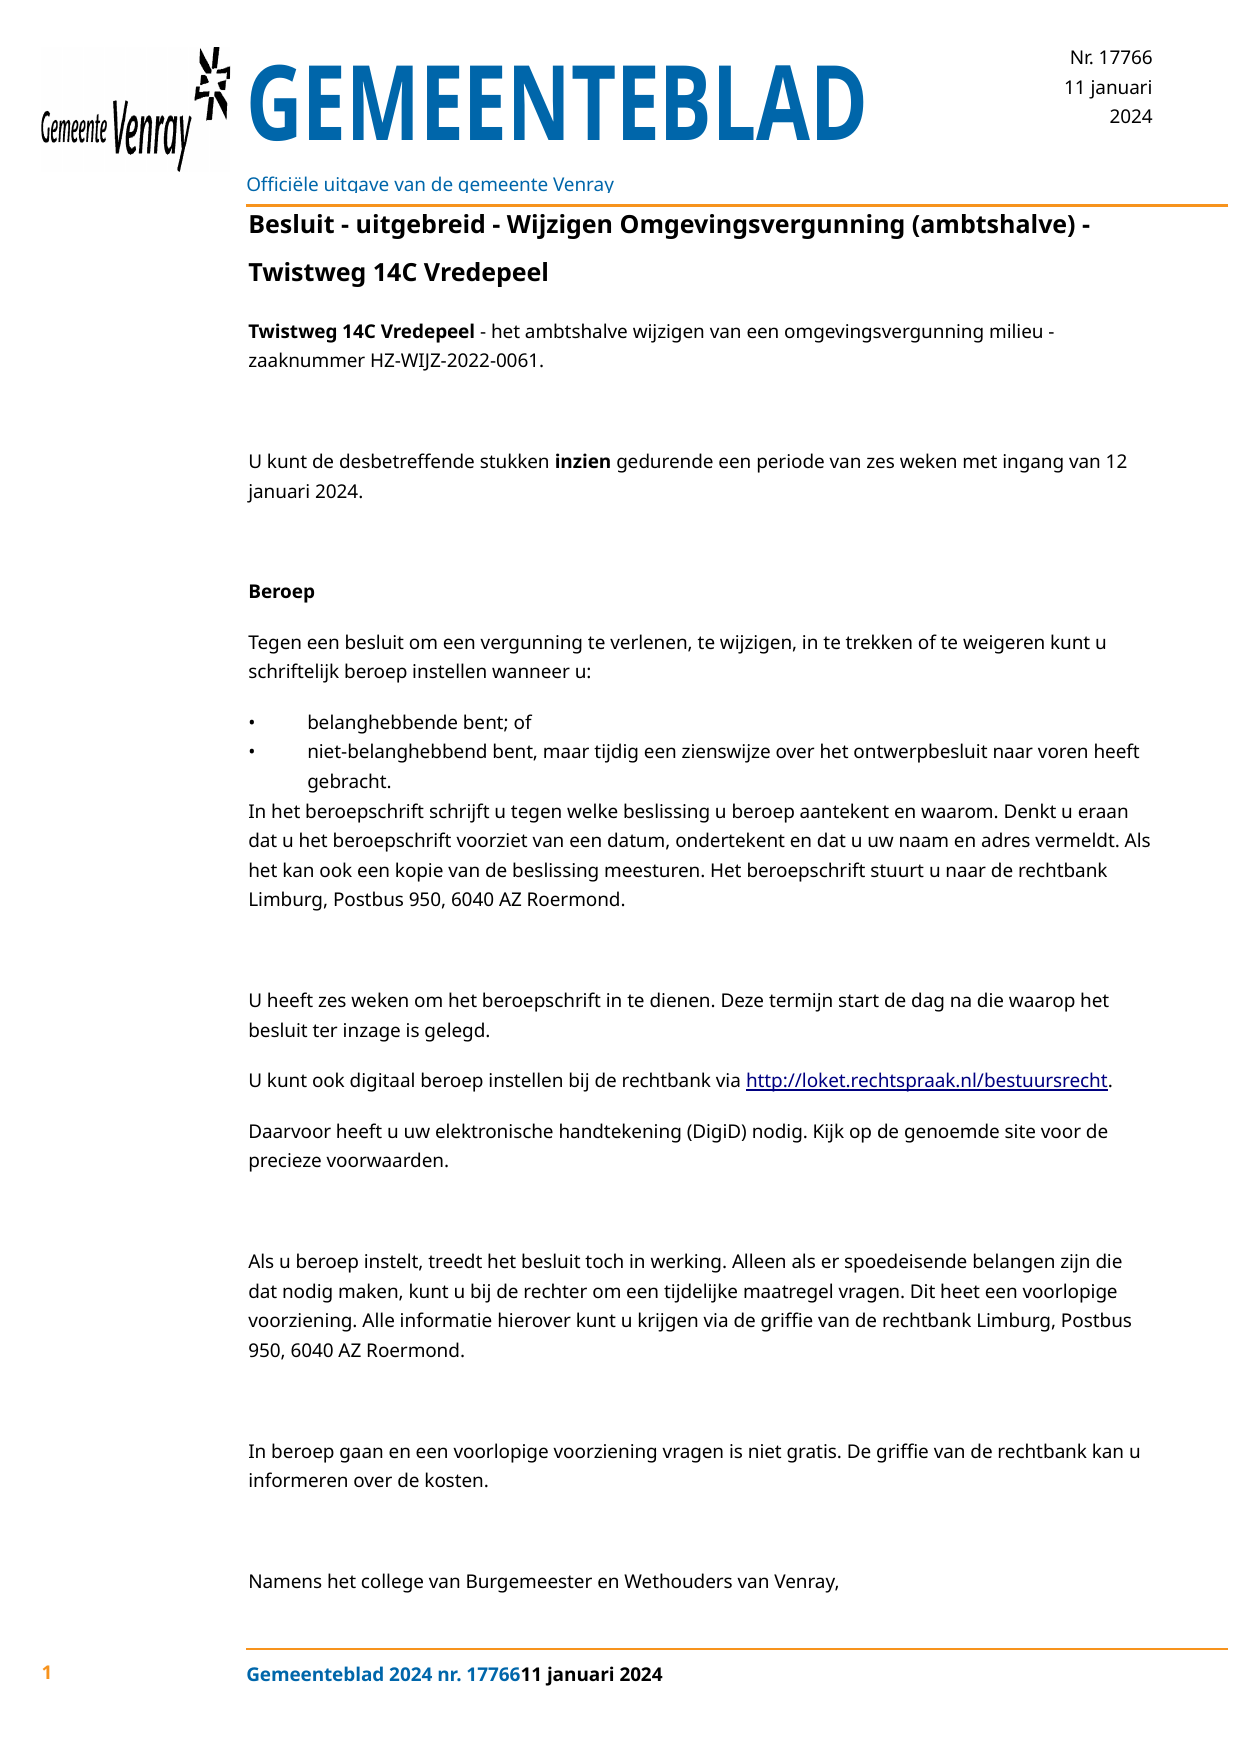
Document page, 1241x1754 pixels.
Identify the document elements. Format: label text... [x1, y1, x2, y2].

text Namens het college van Burgemeester en Wethouders van Venray, [248, 1568, 1152, 1594]
text U kunt ook digitaal beroep instellen bij de rechtbank via http://loket.rechtspraak.nl/bestuursrecht. [248, 1067, 1152, 1093]
text Beroep [248, 579, 1152, 604]
text In het beroepschrift schrijft u tegen welke beslissing u beroep aantekent en waarom. Denkt u eraan dat u het beroepschrift voorziet van een datum, ondertekent en dat u uw naam en adres vermeldt. Als het kan ook een kopie van de beslissing meesturen. Het beroepschrift stuurt u naar de rechtbank Limburg, Postbus 950, 6040 AZ Roermond. [248, 798, 1152, 912]
text In beroep gaan en een voorlopige voorziening vragen is niet gratis. De griffie van de rechtbank kan u informeren over de kosten. [248, 1438, 1152, 1493]
text Besluit - uitgebreid - Wijzigen Omgevingsvergunning (ambtshalve) - Twistweg 14C Vredepeel [248, 207, 1152, 288]
list niet-belanghebbend bent, maar tijdig een zienswijze over het ontwerpbesluit naar voren heeft gebracht. [248, 739, 1152, 794]
text Daarvoor heeft u uw elektronische handtekening (DigiD) nodig. Kijk op de genoemde site voor de precieze voorwaarden. [248, 1118, 1152, 1173]
text U kunt de desbetreffende stukken inzien gedurende een periode van zes weken met ingang van 12 januari 2024. [248, 448, 1152, 504]
text Twistweg 14C Vredepeel - het ambtshalve wijzigen van een omgevingsvergunning milieu - zaaknummer HZ-WIJZ-2022-0061. [248, 318, 1152, 373]
picture [41, 47, 231, 172]
list belanghebbende bent; of [248, 709, 1152, 735]
text U heeft zes weken om het beroepschrift in te dienen. Deze termijn start de dag na die waarop het besluit ter inzage is gelegd. [248, 987, 1152, 1043]
text Als u beroep instelt, treedt het besluit toch in werking. Alleen als er spoedeisende belangen zijn die dat nodig maken, kunt u bij de rechter om een tijdelijke maatregel vragen. Dit heet een voorlopige voorziening. Alle informatie hierover kunt u krijgen via de griffie van de rechtbank Limburg, Postbus 950, 6040 AZ Roermond. [248, 1248, 1152, 1363]
text Tegen een besluit om een vergunning te verlenen, te wijzigen, in te trekken of te weigeren kunt u schriftelijk beroep instellen wanneer u: [248, 629, 1152, 684]
